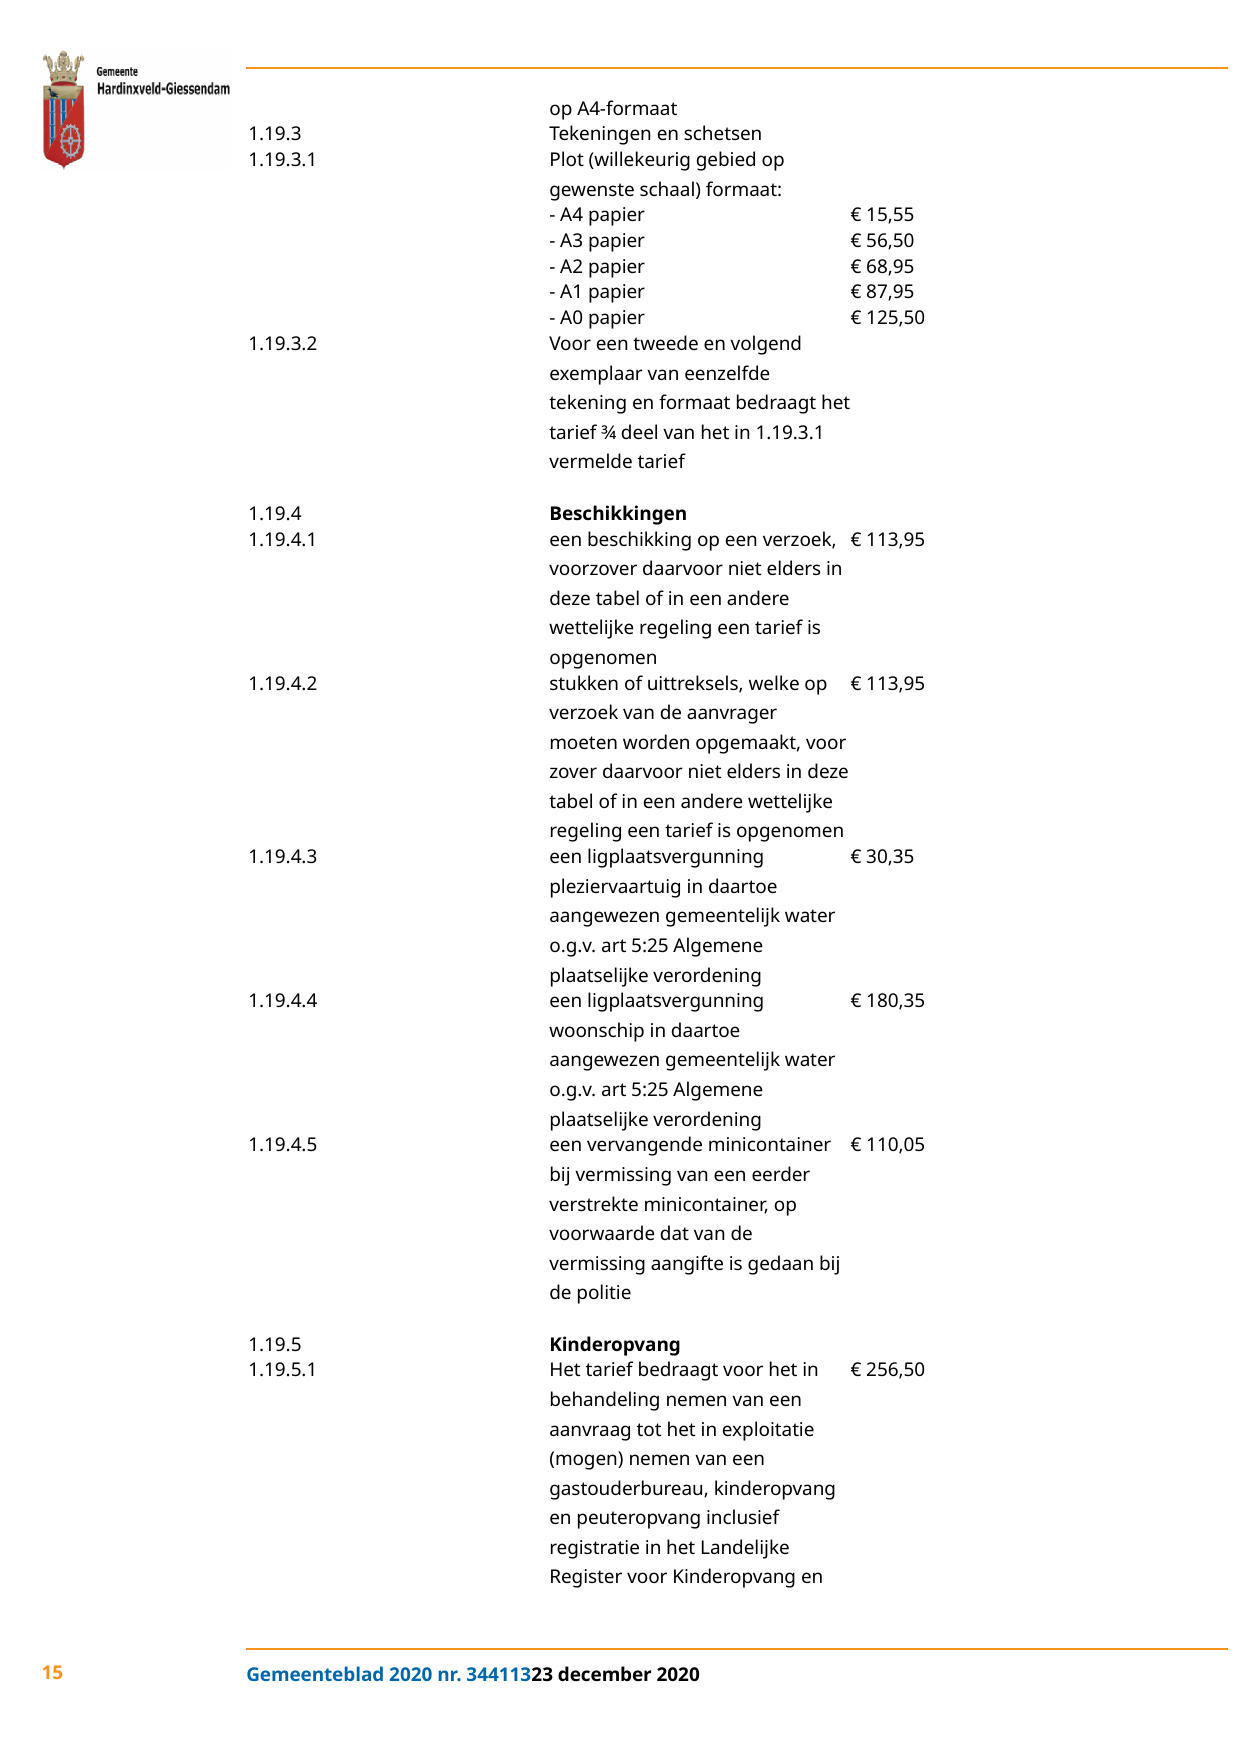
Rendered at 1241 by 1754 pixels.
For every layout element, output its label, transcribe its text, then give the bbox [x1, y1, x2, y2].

table_cell € 15,55 [850, 202, 1152, 227]
table_cell [850, 121, 1152, 146]
table_cell een beschikking op een verzoek, voorzover daarvoor niet elders in deze tabel of in een andere wettelijke regeling een tarief is opgenomen [549, 526, 850, 670]
table_cell een vervangende minicontainer bij vermissing van een eerder verstrekte minicontainer, op voorwaarde dat van de vermissing aangifte is gedaan bij de politie [549, 1132, 850, 1305]
table_cell 1.19.4.3 [248, 844, 549, 987]
table_cell een ligplaatsvergunning woonschip in daartoe aangewezen gemeentelijk water o.g.v. art 5:25 Algemene plaatselijke verordening [549, 988, 850, 1132]
table_cell - A1 papier [549, 279, 850, 304]
table_cell € 125,50 [850, 305, 1152, 330]
picture [41, 47, 231, 172]
table_cell [850, 95, 1152, 121]
table_cell Plot (willekeurig gebied op gewenste schaal) formaat: [549, 146, 850, 202]
table_cell € 30,35 [850, 844, 1152, 987]
table_cell € 180,35 [850, 988, 1152, 1132]
table_cell [850, 474, 1152, 500]
table_cell Beschikkingen [549, 500, 850, 526]
table_cell € 87,95 [850, 279, 1152, 304]
table_cell € 56,50 [850, 227, 1152, 253]
table_cell 1.19.4.2 [248, 670, 549, 843]
table_cell [248, 202, 549, 227]
table_cell Tekeningen en schetsen [549, 121, 850, 146]
table_cell [248, 474, 549, 500]
table_cell 1.19.4.1 [248, 526, 549, 670]
table_cell 1.19.4.5 [248, 1132, 549, 1305]
table_cell € 256,50 [850, 1357, 1152, 1589]
table_cell [850, 1331, 1152, 1357]
table_cell 1.19.5 [248, 1331, 549, 1357]
table_cell Het tarief bedraagt voor het in behandeling nemen van een aanvraag tot het in exploitatie (mogen) nemen van een gastouderbureau, kinderopvang en peuteropvang inclusief registratie in het Landelijke Register voor Kinderopvang en [549, 1357, 850, 1589]
table_cell - A3 papier [549, 227, 850, 253]
table_cell 1.19.4.4 [248, 988, 549, 1132]
table_cell [248, 253, 549, 279]
table_cell 1.19.4 [248, 500, 549, 526]
table_cell 1.19.3.1 [248, 146, 549, 202]
table_cell 1.19.5.1 [248, 1357, 549, 1589]
table_cell [850, 146, 1152, 202]
table_cell [248, 279, 549, 304]
table_cell [248, 95, 549, 121]
table_cell 1.19.3 [248, 121, 549, 146]
table_cell [850, 1305, 1152, 1331]
table_cell een ligplaatsvergunning pleziervaartuig in daartoe aangewezen gemeentelijk water o.g.v. art 5:25 Algemene plaatselijke verordening [549, 844, 850, 987]
table_cell [549, 1305, 850, 1331]
table_cell Voor een tweede en volgend exemplaar van eenzelfde tekening en formaat bedraagt het tarief ¾ deel van het in 1.19.3.1 vermelde tarief [549, 330, 850, 474]
table_cell € 113,95 [850, 670, 1152, 843]
table_cell [248, 305, 549, 330]
table_cell [248, 1305, 549, 1331]
table_cell - A4 papier [549, 202, 850, 227]
table_cell 1.19.3.2 [248, 330, 549, 474]
table_cell € 113,95 [850, 526, 1152, 670]
table_cell [850, 500, 1152, 526]
table_cell - A0 papier [549, 305, 850, 330]
table_cell stukken of uittreksels, welke op verzoek van de aanvrager moeten worden opgemaakt, voor zover daarvoor niet elders in deze tabel of in een andere wettelijke regeling een tarief is opgenomen [549, 670, 850, 843]
table_cell op A4-formaat [549, 95, 850, 121]
table_cell € 110,05 [850, 1132, 1152, 1305]
table_cell Kinderopvang [549, 1331, 850, 1357]
table_cell € 68,95 [850, 253, 1152, 279]
table_cell [850, 330, 1152, 474]
table_cell [248, 227, 549, 253]
table_cell - A2 papier [549, 253, 850, 279]
table_cell [549, 474, 850, 500]
